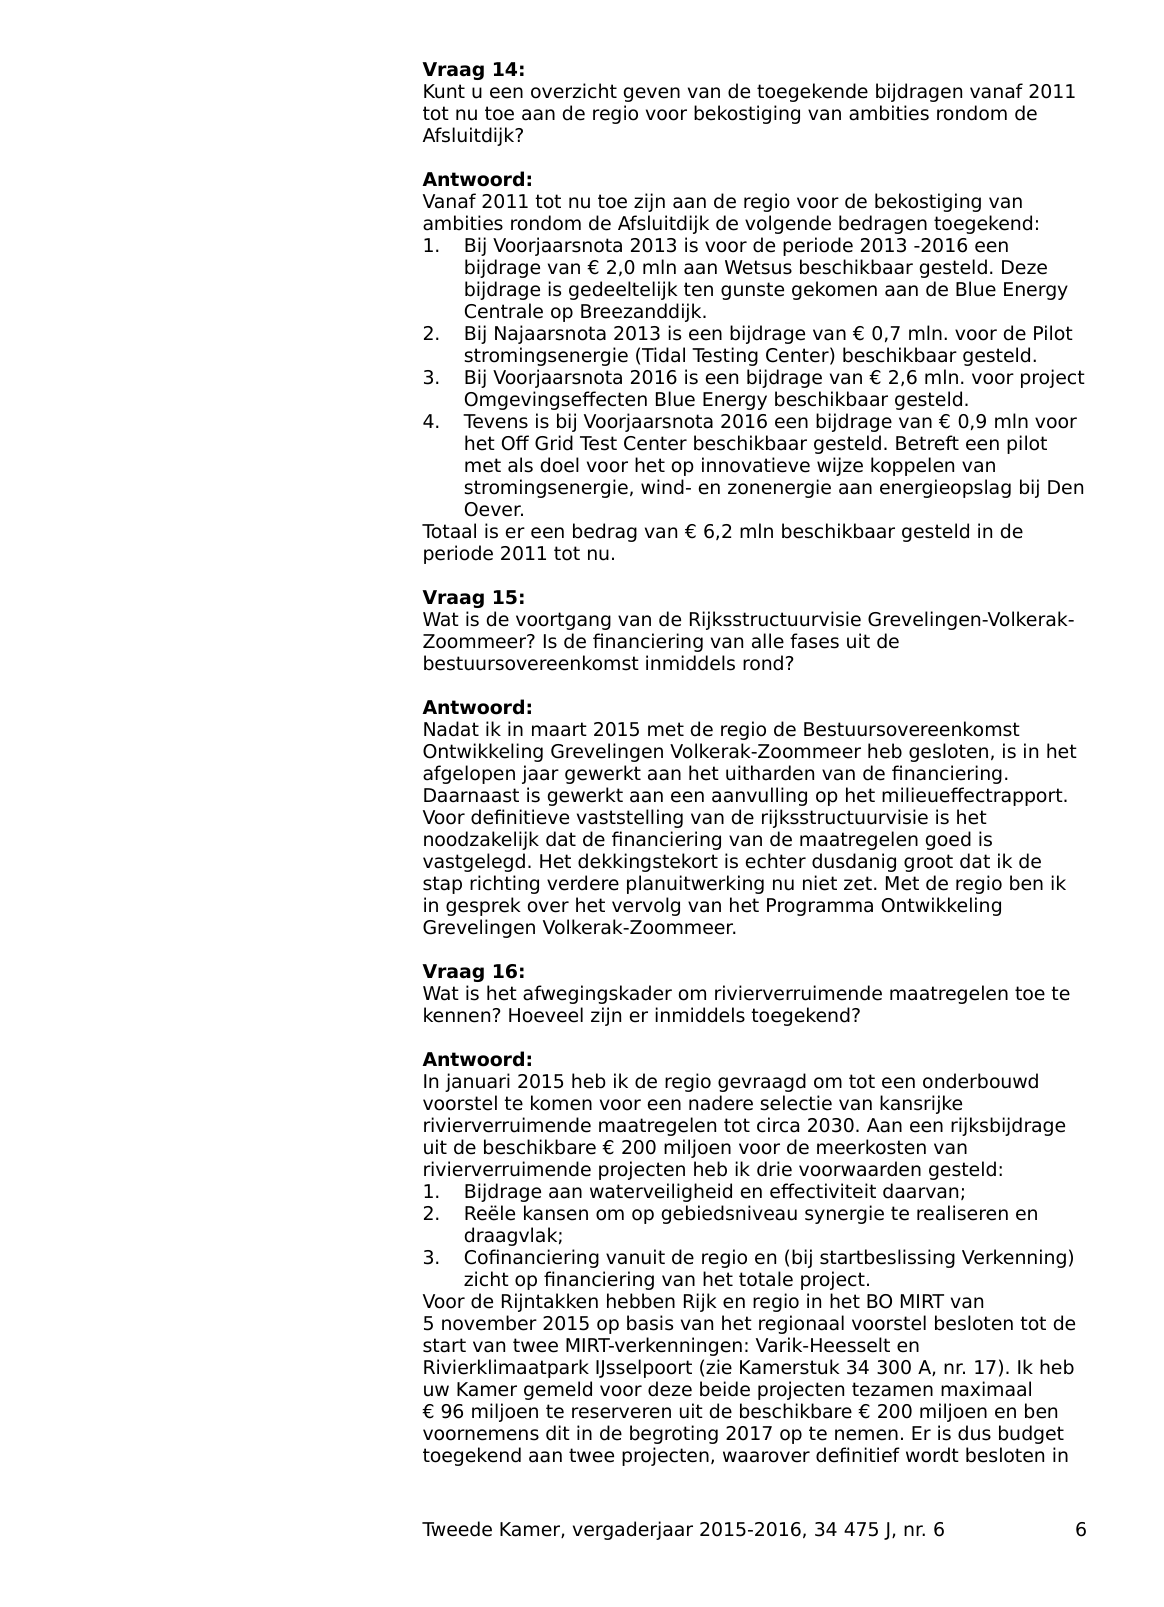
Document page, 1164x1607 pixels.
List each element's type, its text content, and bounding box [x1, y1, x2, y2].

text Kunt u een overzicht geven van de toegekende bijdragen vanaf 2011 tot nu toe aan de regio voor bekostiging van ambities rondom de Afsluitdijk? [422, 81, 1087, 147]
text Totaal is er een bedrag van € 6,2 mln beschikbaar gesteld in de periode 2011 tot nu. [422, 521, 1087, 565]
text 2. Bij Najaarsnota 2013 is een bijdrage van € 0,7 mln. voor de Pilot stromingsenergie (Tidal Testing Center) beschikbaar gesteld. [422, 323, 1087, 367]
text Vraag 16: [422, 961, 1087, 983]
text Voor de Rijntakken hebben Rijk en regio in het BO MIRT van 5 november 2015 op basis van het regionaal voorstel besloten tot de start van twee MIRT-verkenningen: Varik-Heesselt en Rivierklimaatpark IJsselpoort (zie Kamerstuk 34 300 A, nr. 17). Ik heb uw Kamer gemeld voor deze beide projecten tezamen maximaal € 96 miljoen te reserveren uit de beschikbare € 200 miljoen en ben voornemens dit in de begroting 2017 op te nemen. Er is dus budget toegekend aan twee projecten, waarover definitief wordt besloten in [422, 1291, 1087, 1467]
text 2. Reële kansen om op gebiedsniveau synergie te realiseren en draagvlak; [422, 1203, 1087, 1247]
text 1. Bijdrage aan waterveiligheid en effectiviteit daarvan; [422, 1181, 1087, 1203]
text Antwoord: [422, 1049, 1087, 1071]
text In januari 2015 heb ik de regio gevraagd om tot een onderbouwd voorstel te komen voor een nadere selectie van kansrijke rivierverruimende maatregelen tot circa 2030. Aan een rijksbijdrage uit de beschikbare € 200 miljoen voor de meerkosten van rivierverruimende projecten heb ik drie voorwaarden gesteld: [422, 1071, 1087, 1181]
text 3. Cofinanciering vanuit de regio en (bij startbeslissing Verkenning) zicht op financiering van het totale project. [422, 1247, 1087, 1291]
text Vraag 15: [422, 587, 1087, 609]
text Antwoord: [422, 169, 1087, 191]
text Wat is het afwegingskader om rivierverruimende maatregelen toe te kennen? Hoeveel zijn er inmiddels toegekend? [422, 983, 1087, 1027]
text 1. Bij Voorjaarsnota 2013 is voor de periode 2013 -2016 een bijdrage van € 2,0 mln aan Wetsus beschikbaar gesteld. Deze bijdrage is gedeeltelijk ten gunste gekomen aan de Blue Energy Centrale op Breezanddijk. [422, 235, 1087, 323]
text Wat is de voortgang van de Rijksstructuurvisie Grevelingen-Volkerak-Zoommeer? Is de financiering van alle fases uit de bestuursovereenkomst inmiddels rond? [422, 609, 1087, 675]
text 4. Tevens is bij Voorjaarsnota 2016 een bijdrage van € 0,9 mln voor het Off Grid Test Center beschikbaar gesteld. Betreft een pilot met als doel voor het op innovatieve wijze koppelen van stromingsenergie, wind- en zonenergie aan energieopslag bij Den Oever. [422, 411, 1087, 521]
text Antwoord: [422, 697, 1087, 719]
text Nadat ik in maart 2015 met de regio de Bestuursovereenkomst Ontwikkeling Grevelingen Volkerak-Zoommeer heb gesloten, is in het afgelopen jaar gewerkt aan het uitharden van de financiering. Daarnaast is gewerkt aan een aanvulling op het milieueffectrapport. Voor definitieve vaststelling van de rijksstructuurvisie is het noodzakelijk dat de financiering van de maatregelen goed is vastgelegd. Het dekkingstekort is echter dusdanig groot dat ik de stap richting verdere planuitwerking nu niet zet. Met de regio ben ik in gesprek over het vervolg van het Programma Ontwikkeling Grevelingen Volkerak-Zoommeer. [422, 719, 1087, 939]
text 3. Bij Voorjaarsnota 2016 is een bijdrage van € 2,6 mln. voor project Omgevingseffecten Blue Energy beschikbaar gesteld. [422, 367, 1087, 411]
text Vraag 14: [422, 59, 1087, 81]
text Vanaf 2011 tot nu toe zijn aan de regio voor de bekostiging van ambities rondom de Afsluitdijk de volgende bedragen toegekend: [422, 191, 1087, 235]
